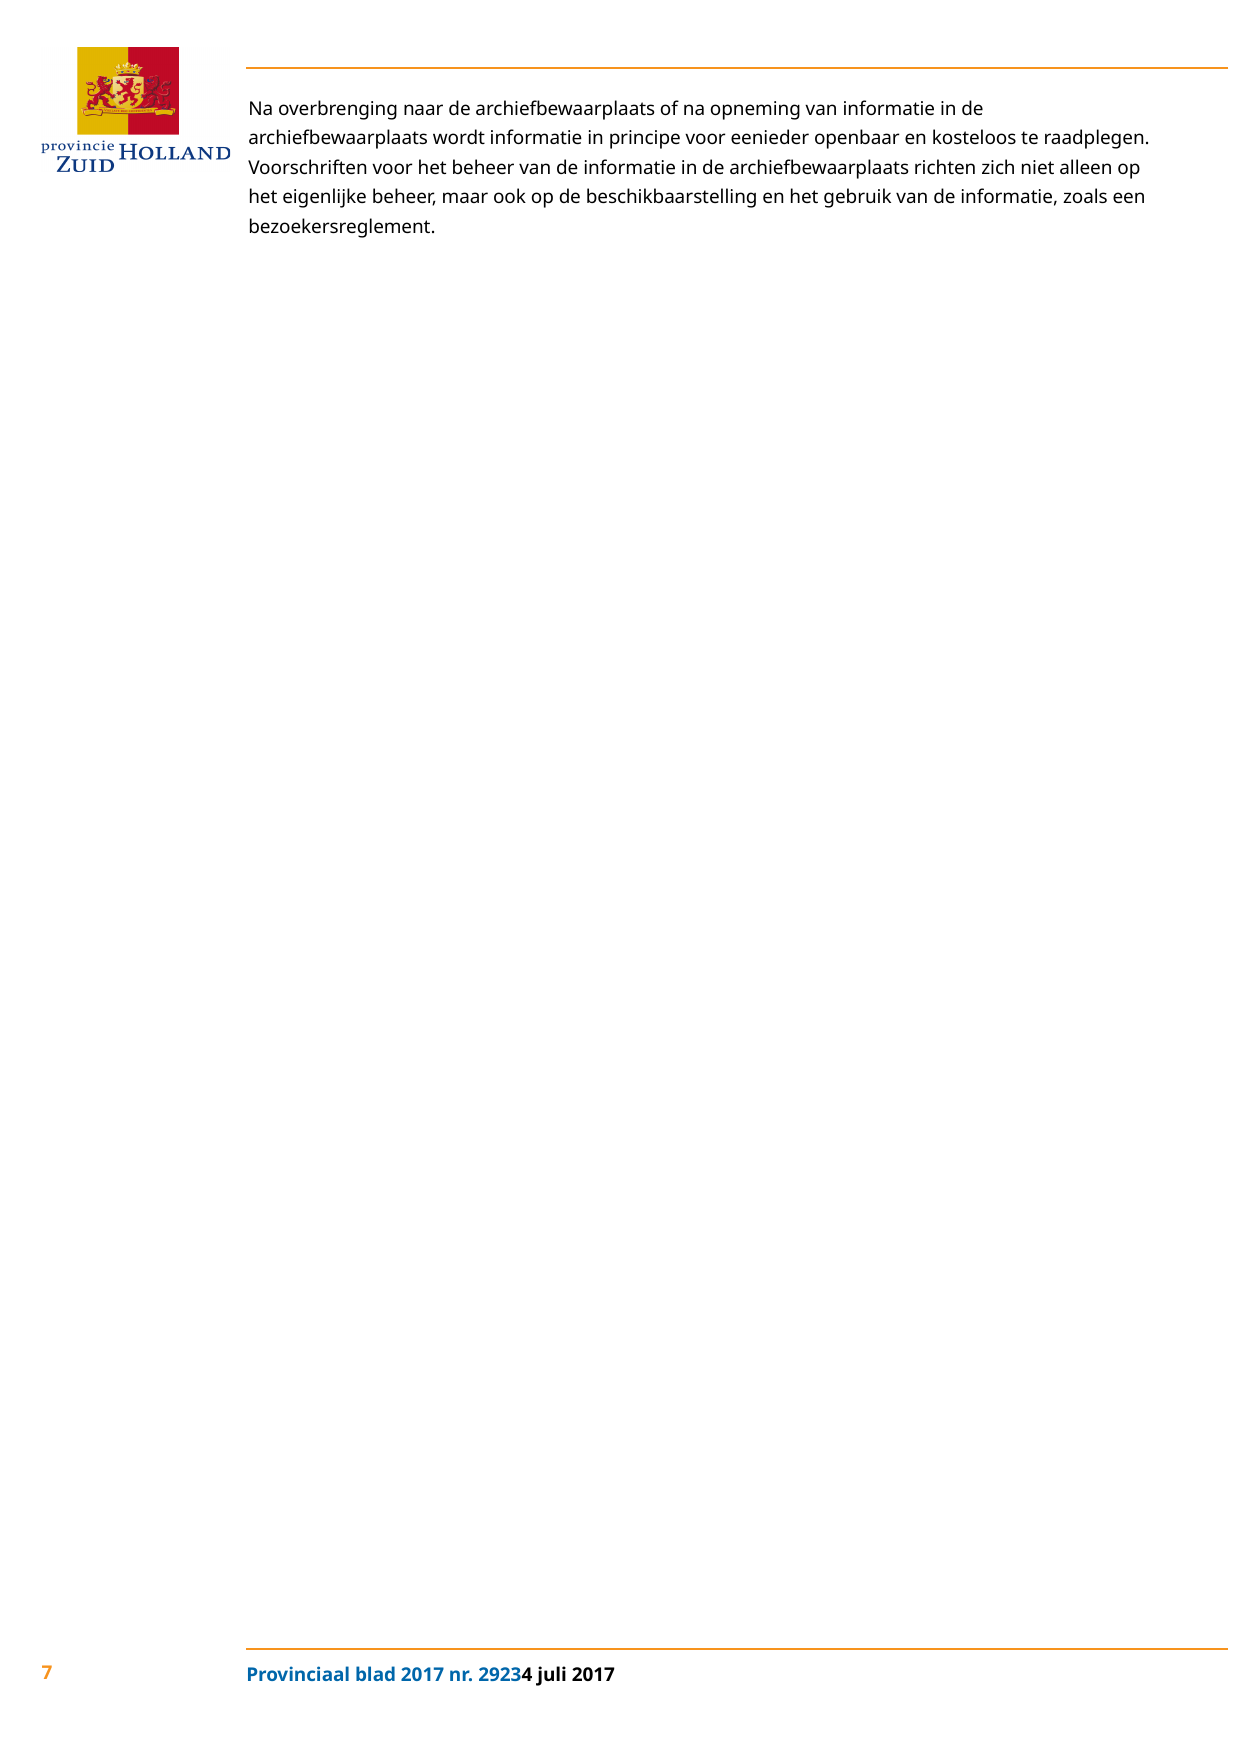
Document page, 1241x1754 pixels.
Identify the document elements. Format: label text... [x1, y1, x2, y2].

picture [41, 47, 231, 172]
text Na overbrenging naar de archiefbewaarplaats of na opneming van informatie in de archiefbewaarplaats wordt informatie in principe voor eenieder openbaar en kosteloos te raadplegen. Voorschriften voor het beheer van de informatie in de archiefbewaarplaats richten zich niet alleen op het eigenlijke beheer, maar ook op de beschikbaarstelling en het gebruik van de informatie, zoals een bezoekersreglement. [248, 95, 1152, 239]
